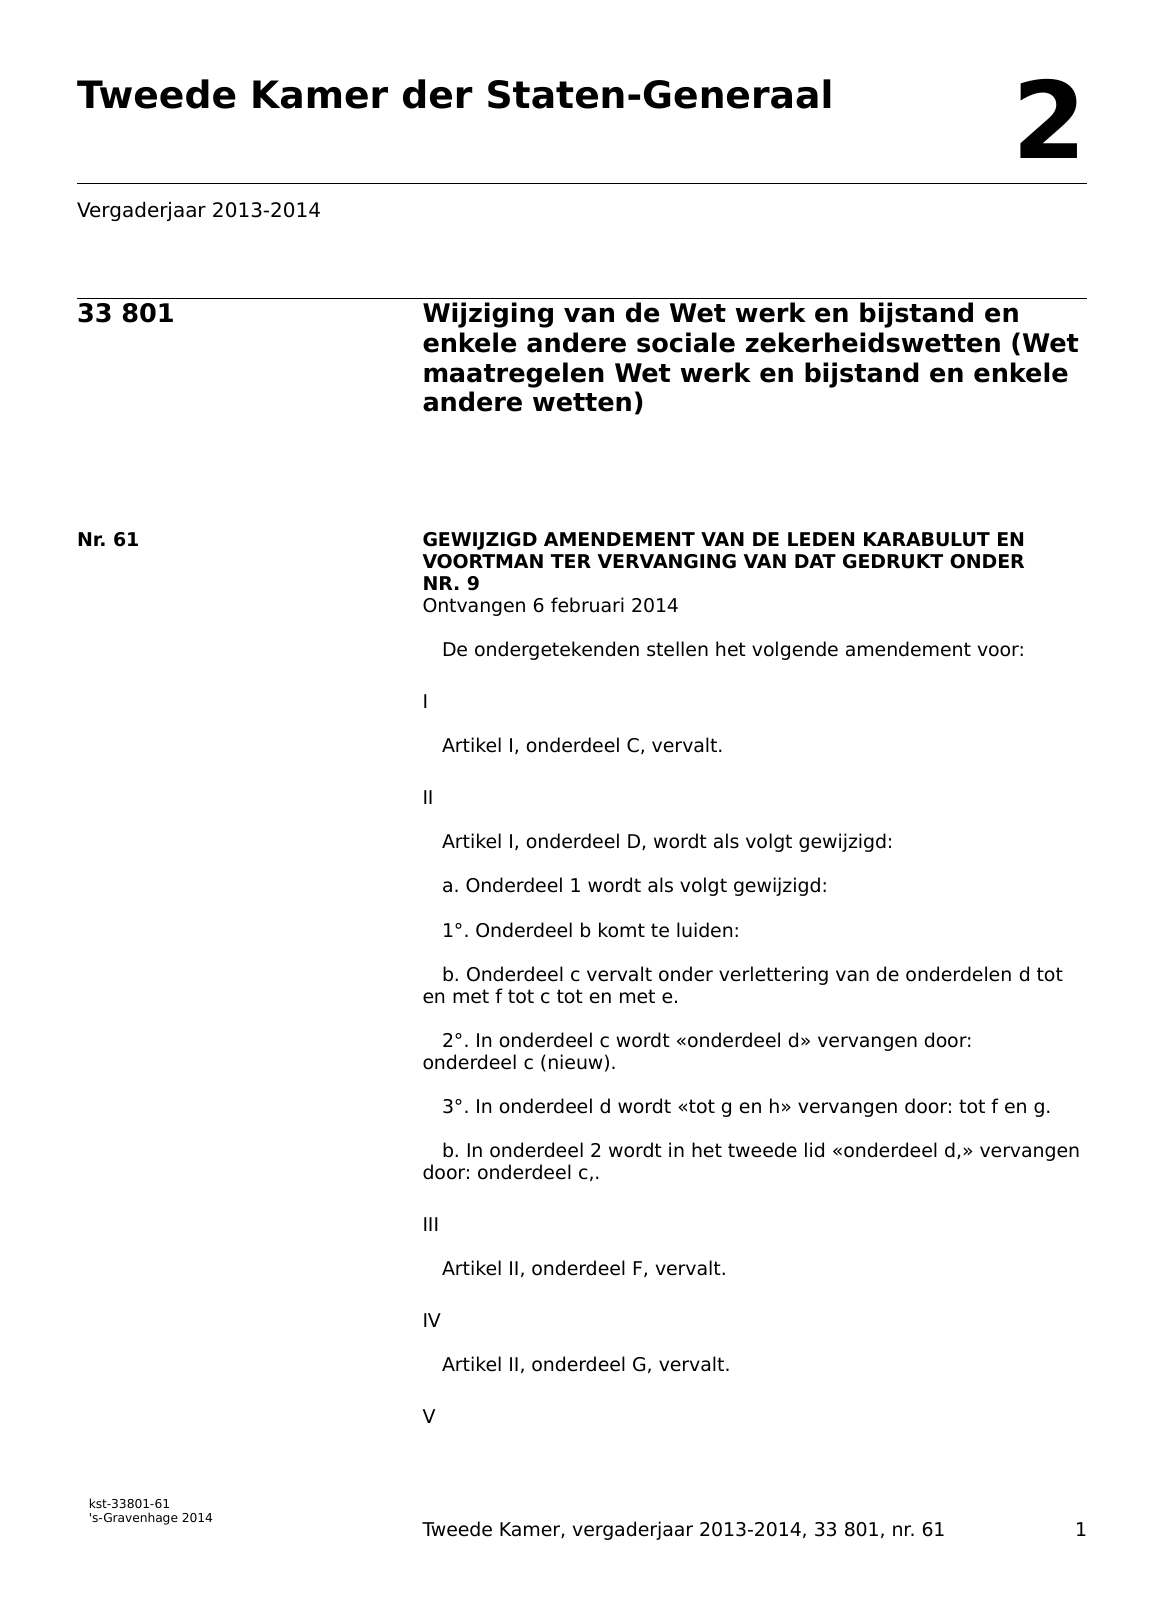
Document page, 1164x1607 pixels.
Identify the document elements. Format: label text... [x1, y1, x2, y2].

text a. Onderdeel 1 wordt als volgt gewijzigd: [422, 875, 1087, 897]
text b. In onderdeel 2 wordt in het tweede lid «onderdeel d,» vervangen door: onderdeel c,. [422, 1140, 1087, 1184]
text kst-33801-61 [88, 1497, 323, 1511]
table_header Tweede Kamer der Staten-Generaal [77, 59, 886, 183]
text b. Onderdeel c vervalt onder verlettering van de onderdelen d tot en met f tot c tot en met e. [422, 964, 1087, 1008]
subtitle V [422, 1406, 1087, 1428]
text Artikel II, onderdeel G, vervalt. [422, 1354, 1087, 1376]
table_cell Vergaderjaar 2013-2014 [77, 184, 1087, 298]
subtitle II [422, 787, 1087, 809]
subtitle I [422, 691, 1087, 713]
text 2°. In onderdeel c wordt «onderdeel d» vervangen door: onderdeel c (nieuw). [422, 1030, 1087, 1074]
text Artikel II, onderdeel F, vervalt. [422, 1258, 1087, 1280]
text 's-Gravenhage 2014 [88, 1511, 323, 1525]
text 1°. Onderdeel b komt te luiden: [422, 919, 1087, 941]
subtitle Nr. 61 GEWIJZIGD AMENDEMENT VAN DE LEDEN KARABULUT EN VOORTMAN TER VERVANGING VAN DAT GEDRUKT ONDER NR. 9 [77, 529, 1087, 595]
text 3°. In onderdeel d wordt «tot g en h» vervangen door: tot f en g. [422, 1096, 1087, 1118]
table_header 2 [886, 59, 1087, 183]
text Artikel I, onderdeel D, wordt als volgt gewijzigd: [422, 831, 1087, 853]
text Ontvangen 6 februari 2014 [422, 595, 1087, 617]
subtitle 33 801 Wijziging van de Wet werk en bijstand en enkele andere sociale zekerheidswetten (Wet maatregelen Wet werk en bijstand en enkele andere wetten) [77, 299, 1087, 418]
text Artikel I, onderdeel C, vervalt. [422, 735, 1087, 757]
subtitle IV [422, 1310, 1087, 1332]
text De ondergetekenden stellen het volgende amendement voor: [422, 639, 1087, 661]
subtitle III [422, 1214, 1087, 1236]
